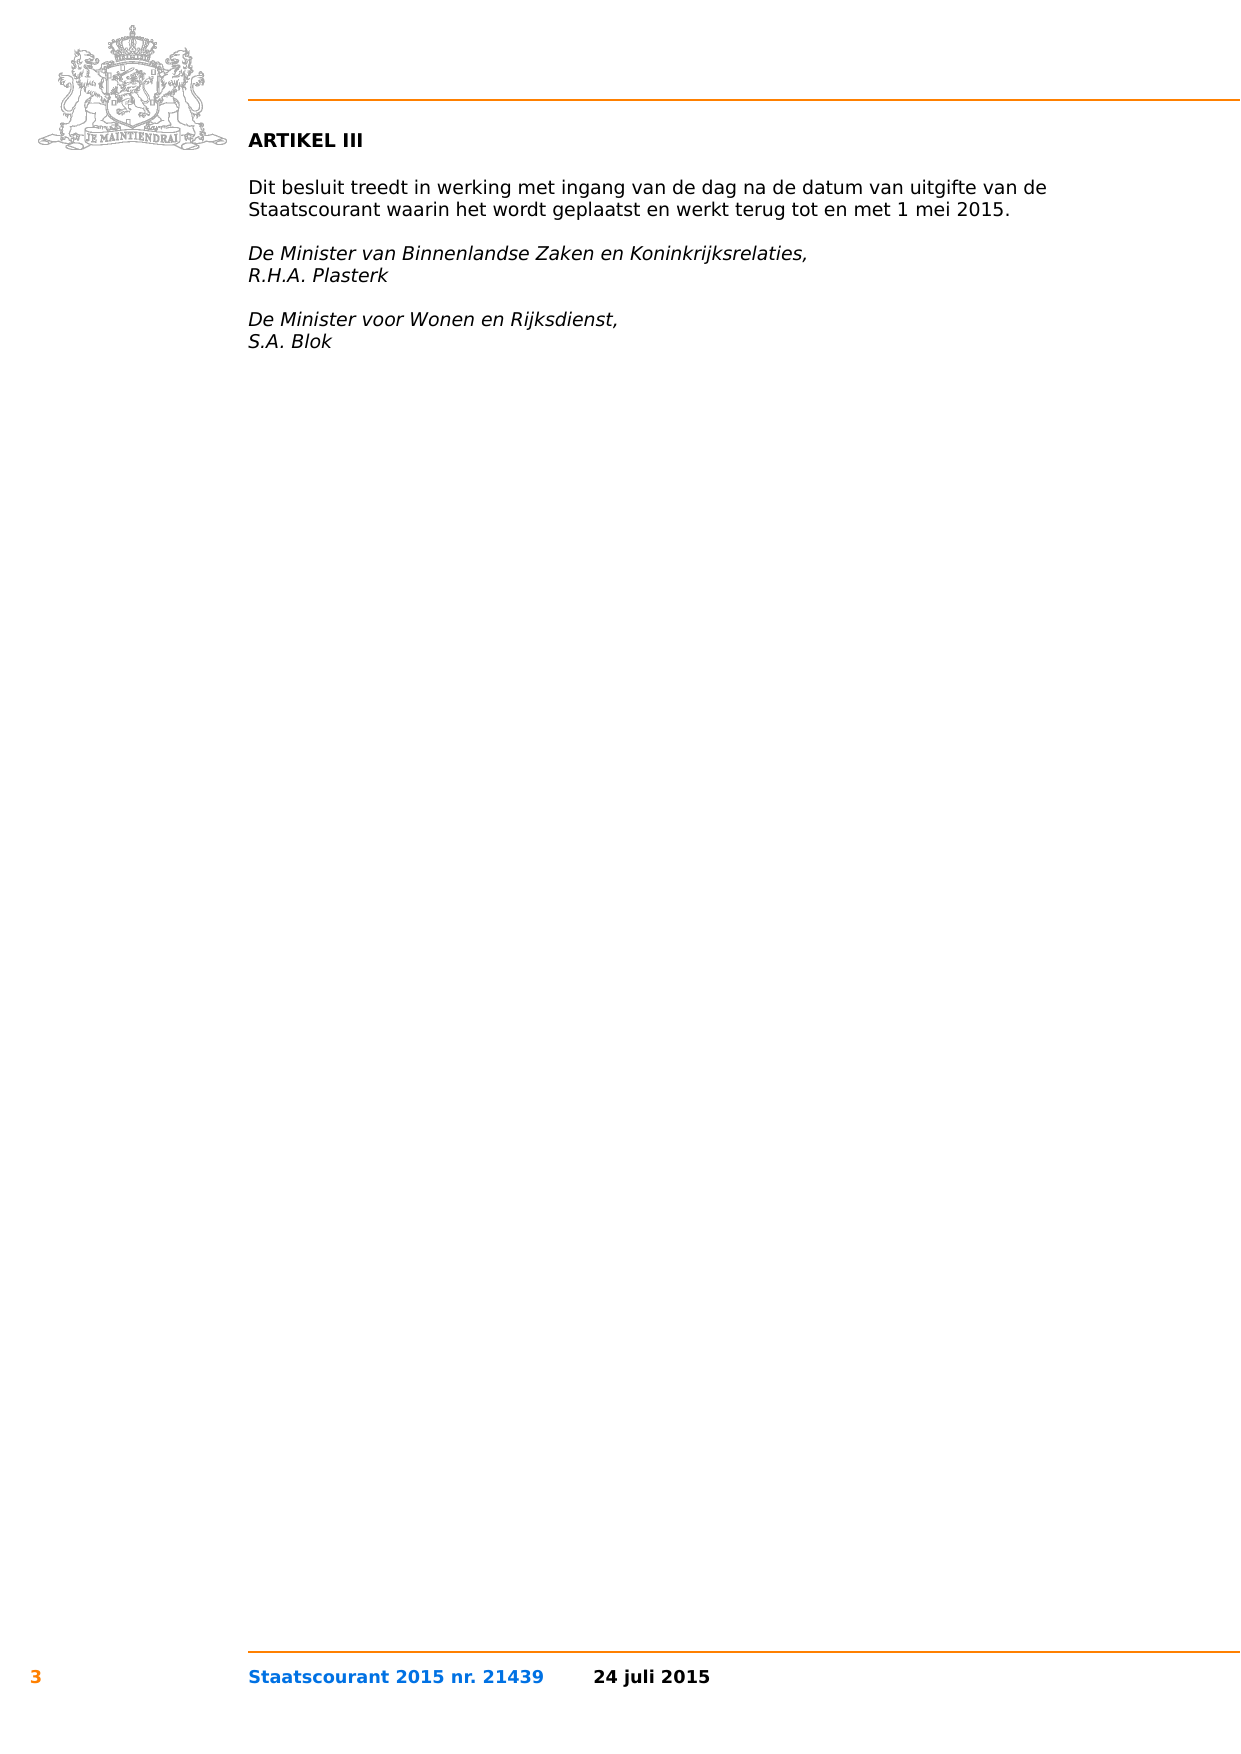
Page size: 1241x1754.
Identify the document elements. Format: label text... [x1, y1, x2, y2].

text De Minister voor Wonen en Rijksdienst, S.A. Blok [248, 308, 1163, 352]
text De Minister van Binnenlandse Zaken en Koninkrijksrelaties, R.H.A. Plasterk [248, 243, 1163, 287]
text Dit besluit treedt in werking met ingang van de dag na de datum van uitgifte van de Staatscourant waarin het wordt geplaatst en werkt terug tot en met 1 mei 2015. [248, 177, 1163, 221]
picture [38, 25, 227, 150]
subtitle ARTIKEL III [248, 130, 1163, 152]
